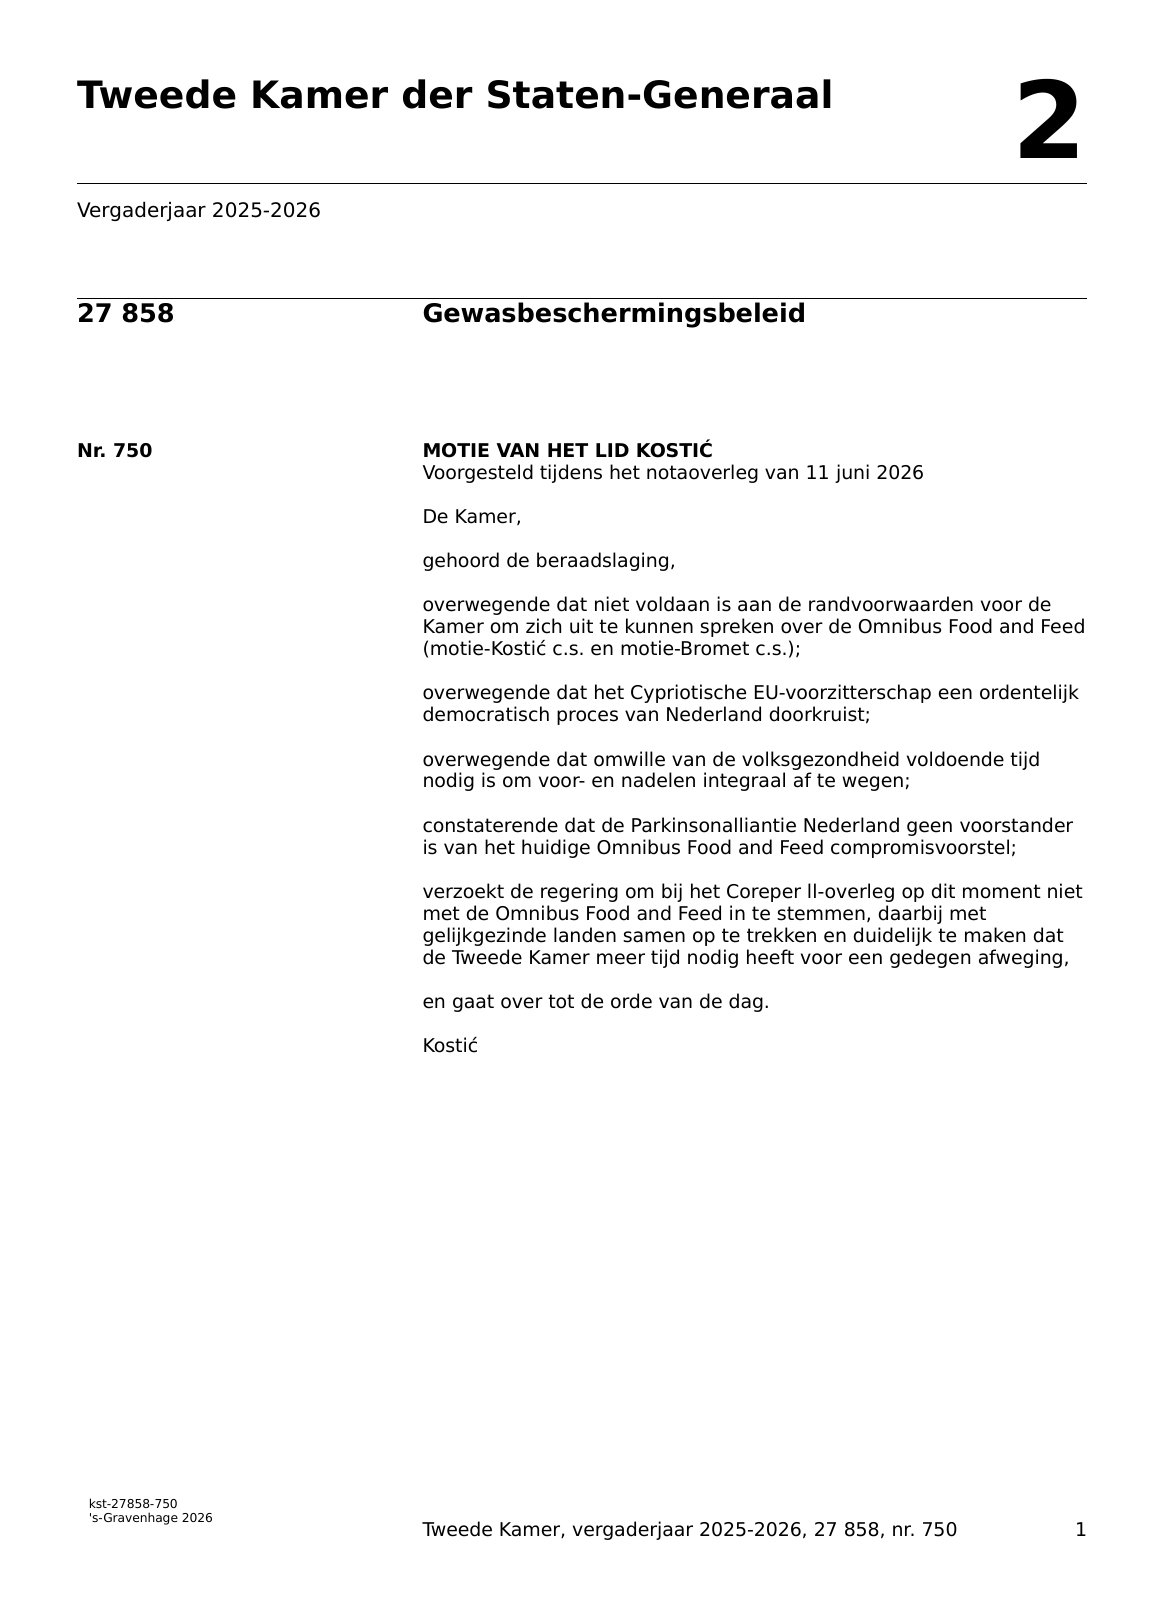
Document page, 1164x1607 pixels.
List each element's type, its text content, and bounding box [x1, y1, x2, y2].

subtitle 27 858 Gewasbeschermingsbeleid [77, 299, 1087, 329]
table_cell Vergaderjaar 2025-2026 [77, 184, 1087, 298]
text overwegende dat omwille van de volksgezondheid voldoende tijd nodig is om voor- en nadelen integraal af te wegen; [422, 748, 1087, 792]
table_header Tweede Kamer der Staten-Generaal [77, 59, 886, 183]
text gehoord de beraadslaging, [422, 550, 1087, 572]
text overwegende dat niet voldaan is aan de randvoorwaarden voor de Kamer om zich uit te kunnen spreken over de Omnibus Food and Feed (motie-Kostić c.s. en motie-Bromet c.s.); [422, 594, 1087, 660]
text constaterende dat de Parkinsonalliantie Nederland geen voorstander is van het huidige Omnibus Food and Feed compromisvoorstel; [422, 814, 1087, 858]
text overwegende dat het Cypriotische EU-voorzitterschap een ordentelijk democratisch proces van Nederland doorkruist; [422, 682, 1087, 726]
text Kostić [422, 1035, 1087, 1057]
text 's-Gravenhage 2026 [88, 1511, 323, 1525]
table_header 2 [886, 59, 1087, 183]
text en gaat over tot de orde van de dag. [422, 991, 1087, 1013]
text kst-27858-750 [88, 1497, 323, 1511]
text Voorgesteld tijdens het notaoverleg van 11 juni 2026 [422, 462, 1087, 484]
text De Kamer, [422, 506, 1087, 528]
subtitle Nr. 750 MOTIE VAN HET LID KOSTIĆ [77, 440, 1087, 462]
text verzoekt de regering om bij het Coreper ll-overleg op dit moment niet met de Omnibus Food and Feed in te stemmen, daarbij met gelijkgezinde landen samen op te trekken en duidelijk te maken dat de Tweede Kamer meer tijd nodig heeft voor een gedegen afweging, [422, 881, 1087, 969]
